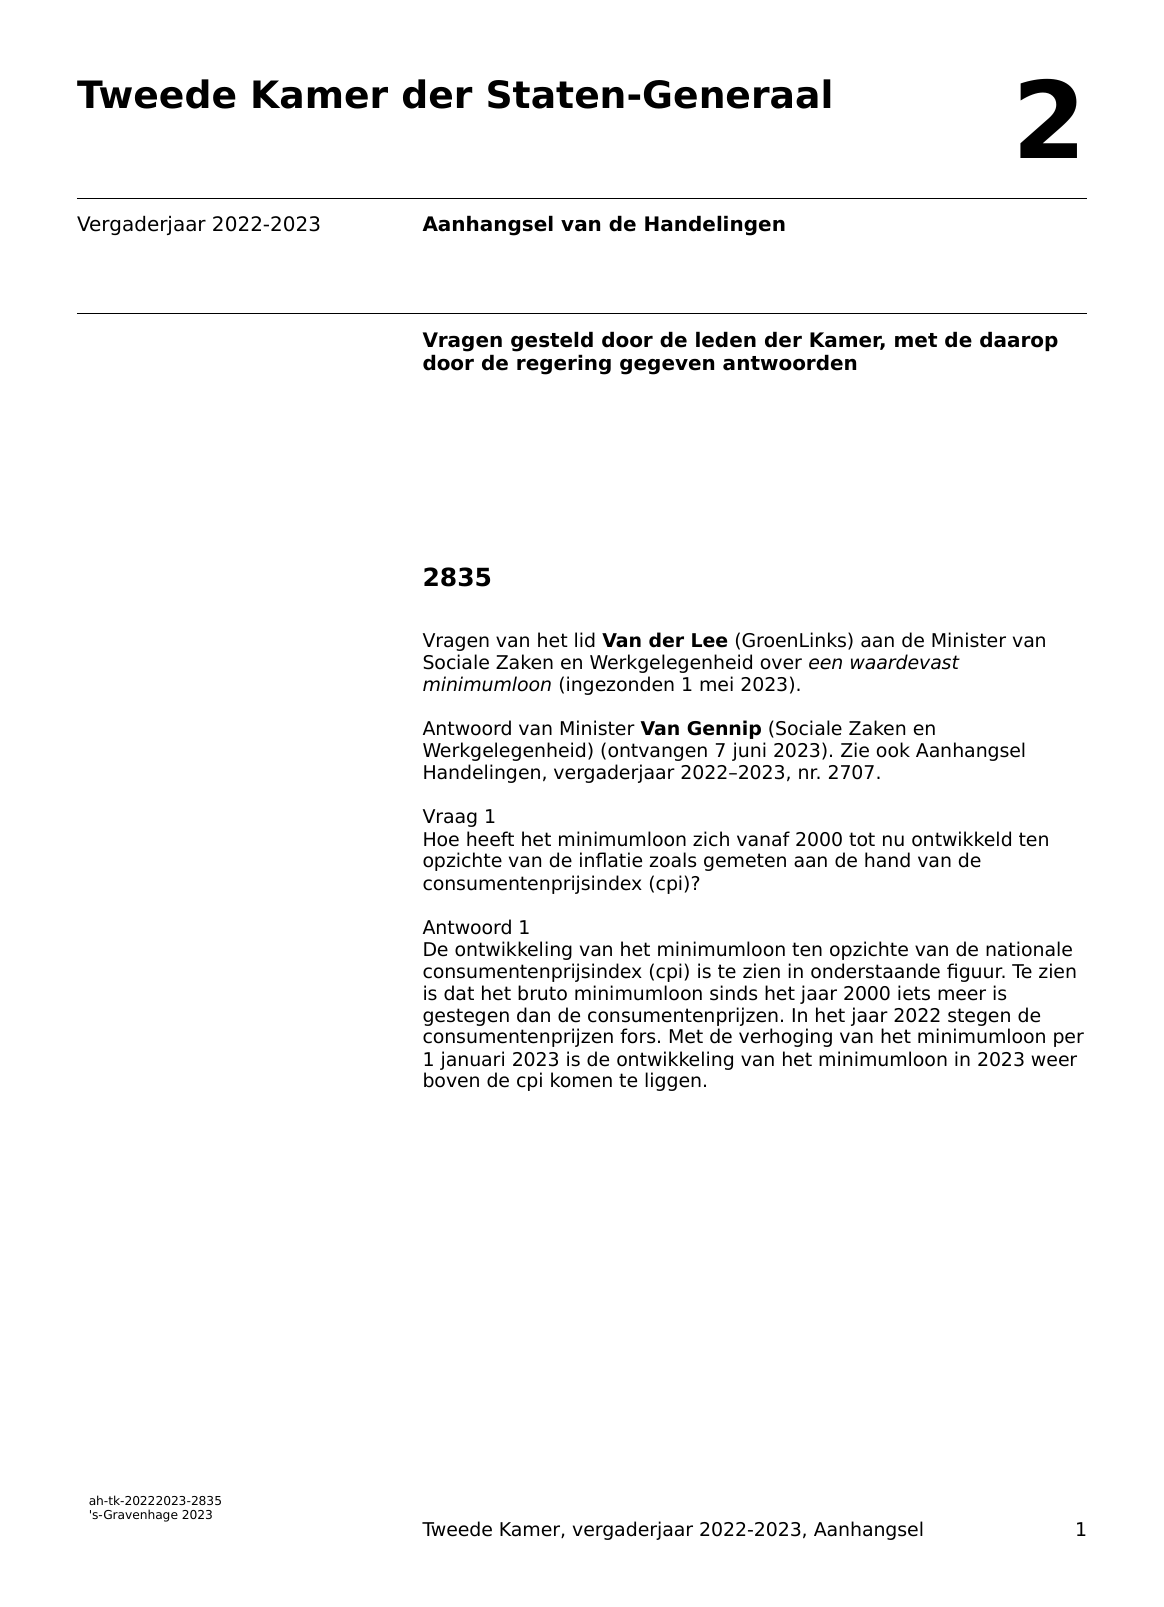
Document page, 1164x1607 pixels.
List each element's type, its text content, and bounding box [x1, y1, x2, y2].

table_cell Vergaderjaar 2022-2023 [77, 199, 422, 313]
text De ontwikkeling van het minimumloon ten opzichte van de nationale consumentenprijsindex (cpi) is te zien in onderstaande figuur. Te zien is dat het bruto minimumloon sinds het jaar 2000 iets meer is gestegen dan de consumentenprijzen. In het jaar 2022 stegen de consumentenprijzen fors. Met de verhoging van het minimumloon per 1 januari 2023 is de ontwikkeling van het minimumloon in 2023 weer boven de cpi komen te liggen. [422, 938, 1087, 1092]
table_cell Vragen gesteld door de leden der Kamer, met de daarop door de regering gegeven antwoorden [422, 314, 1087, 375]
text Antwoord 1 [422, 917, 1087, 938]
text 's-Gravenhage 2023 [88, 1508, 323, 1522]
text Vragen van het lid Van der Lee (GroenLinks) aan de Minister van Sociale Zaken en Werkgelegenheid over een waardevast minimumloon (ingezonden 1 mei 2023). [422, 630, 1087, 696]
text ah-tk-20222023-2835 [88, 1494, 323, 1508]
table_header Tweede Kamer der Staten-Generaal [77, 59, 886, 198]
table_cell Aanhangsel van de Handelingen [422, 199, 1087, 313]
text Vraag 1 [422, 806, 1087, 828]
text Antwoord van Minister Van Gennip (Sociale Zaken en Werkgelegenheid) (ontvangen 7 juni 2023). Zie ook Aanhangsel Handelingen, vergaderjaar 2022–2023, nr. 2707. [422, 718, 1087, 784]
text Hoe heeft het minimumloon zich vanaf 2000 tot nu ontwikkeld ten opzichte van de inflatie zoals gemeten aan de hand van de consumentenprijsindex (cpi)? [422, 828, 1087, 894]
table_cell [77, 314, 422, 375]
text 2835 [422, 563, 1087, 592]
table_header 2 [886, 59, 1087, 198]
